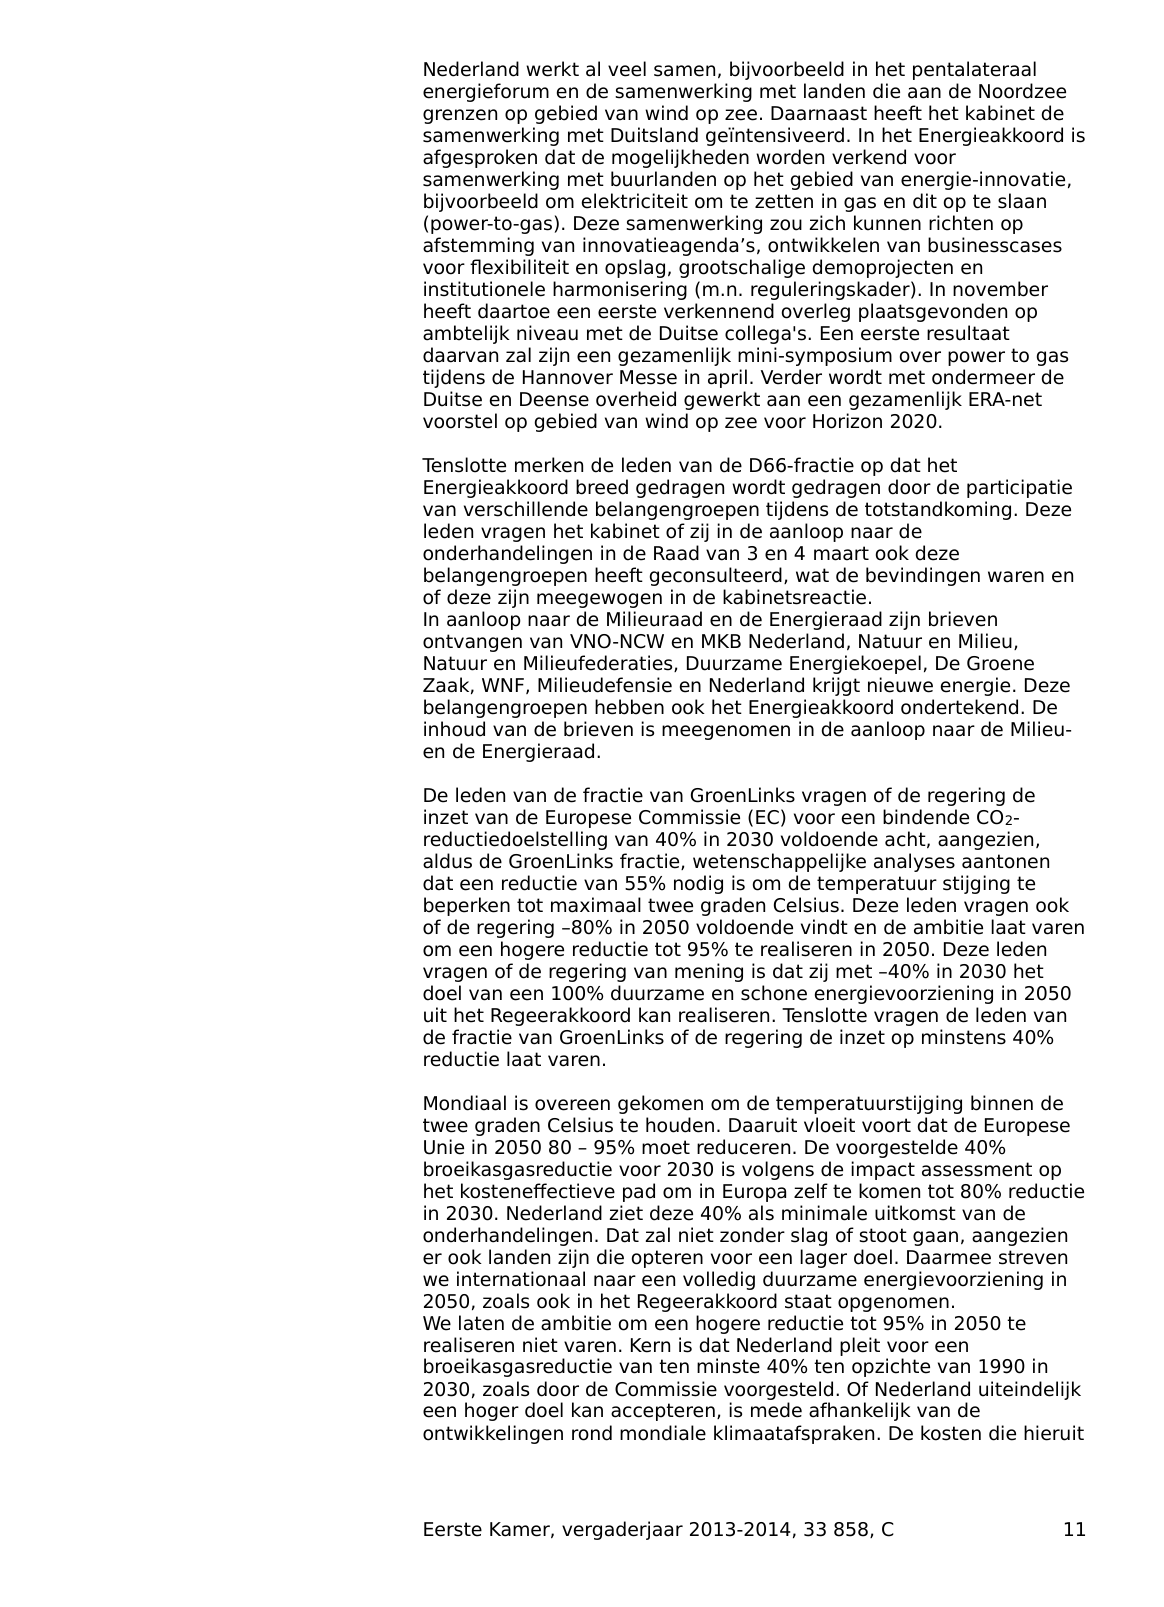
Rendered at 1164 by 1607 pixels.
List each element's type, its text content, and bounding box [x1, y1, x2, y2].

text Nederland werkt al veel samen, bijvoorbeeld in het pentalateraal energieforum en de samenwerking met landen die aan de Noordzee grenzen op gebied van wind op zee. Daarnaast heeft het kabinet de samenwerking met Duitsland geïntensiveerd. In het Energieakkoord is afgesproken dat de mogelijkheden worden verkend voor samenwerking met buurlanden op het gebied van energie-innovatie, bijvoorbeeld om elektriciteit om te zetten in gas en dit op te slaan (power-to-gas). Deze samenwerking zou zich kunnen richten op afstemming van innovatieagenda’s, ontwikkelen van businesscases voor flexibiliteit en opslag, grootschalige demoprojecten en institutionele harmonisering (m.n. reguleringskader). In november heeft daartoe een eerste verkennend overleg plaatsgevonden op ambtelijk niveau met de Duitse collega's. Een eerste resultaat daarvan zal zijn een gezamenlijk mini-symposium over power to gas tijdens de Hannover Messe in april. Verder wordt met ondermeer de Duitse en Deense overheid gewerkt aan een gezamenlijk ERA-net voorstel op gebied van wind op zee voor Horizon 2020. [422, 59, 1087, 433]
text De leden van de fractie van GroenLinks vragen of de regering de inzet van de Europese Commissie (EC) voor een bindende CO2-reductiedoelstelling van 40% in 2030 voldoende acht, aangezien, aldus de GroenLinks fractie, wetenschappelijke analyses aantonen dat een reductie van 55% nodig is om de temperatuur stijging te beperken tot maximaal twee graden Celsius. Deze leden vragen ook of de regering –80% in 2050 voldoende vindt en de ambitie laat varen om een hogere reductie tot 95% te realiseren in 2050. Deze leden vragen of de regering van mening is dat zij met –40% in 2030 het doel van een 100% duurzame en schone energievoorziening in 2050 uit het Regeerakkoord kan realiseren. Tenslotte vragen de leden van de fractie van GroenLinks of de regering de inzet op minstens 40% reductie laat varen. [422, 785, 1087, 1071]
text Tenslotte merken de leden van de D66-fractie op dat het Energieakkoord breed gedragen wordt gedragen door de participatie van verschillende belangengroepen tijdens de totstandkoming. Deze leden vragen het kabinet of zij in de aanloop naar de onderhandelingen in de Raad van 3 en 4 maart ook deze belangengroepen heeft geconsulteerd, wat de bevindingen waren en of deze zijn meegewogen in de kabinetsreactie. [422, 455, 1087, 609]
text We laten de ambitie om een hogere reductie tot 95% in 2050 te realiseren niet varen. Kern is dat Nederland pleit voor een broeikasgasreductie van ten minste 40% ten opzichte van 1990 in 2030, zoals door de Commissie voorgesteld. Of Nederland uiteindelijk een hoger doel kan accepteren, is mede afhankelijk van de ontwikkelingen rond mondiale klimaatafspraken. De kosten die hieruit [422, 1312, 1087, 1444]
text In aanloop naar de Milieuraad en de Energieraad zijn brieven ontvangen van VNO-NCW en MKB Nederland, Natuur en Milieu, Natuur en Milieufederaties, Duurzame Energiekoepel, De Groene Zaak, WNF, Milieudefensie en Nederland krijgt nieuwe energie. Deze belangengroepen hebben ook het Energieakkoord ondertekend. De inhoud van de brieven is meegenomen in de aanloop naar de Milieu- en de Energieraad. [422, 609, 1087, 763]
text Mondiaal is overeen gekomen om de temperatuurstijging binnen de twee graden Celsius te houden. Daaruit vloeit voort dat de Europese Unie in 2050 80 – 95% moet reduceren. De voorgestelde 40% broeikasgasreductie voor 2030 is volgens de impact assessment op het kosteneffectieve pad om in Europa zelf te komen tot 80% reductie in 2030. Nederland ziet deze 40% als minimale uitkomst van de onderhandelingen. Dat zal niet zonder slag of stoot gaan, aangezien er ook landen zijn die opteren voor een lager doel. Daarmee streven we internationaal naar een volledig duurzame energievoorziening in 2050, zoals ook in het Regeerakkoord staat opgenomen. [422, 1093, 1087, 1312]
